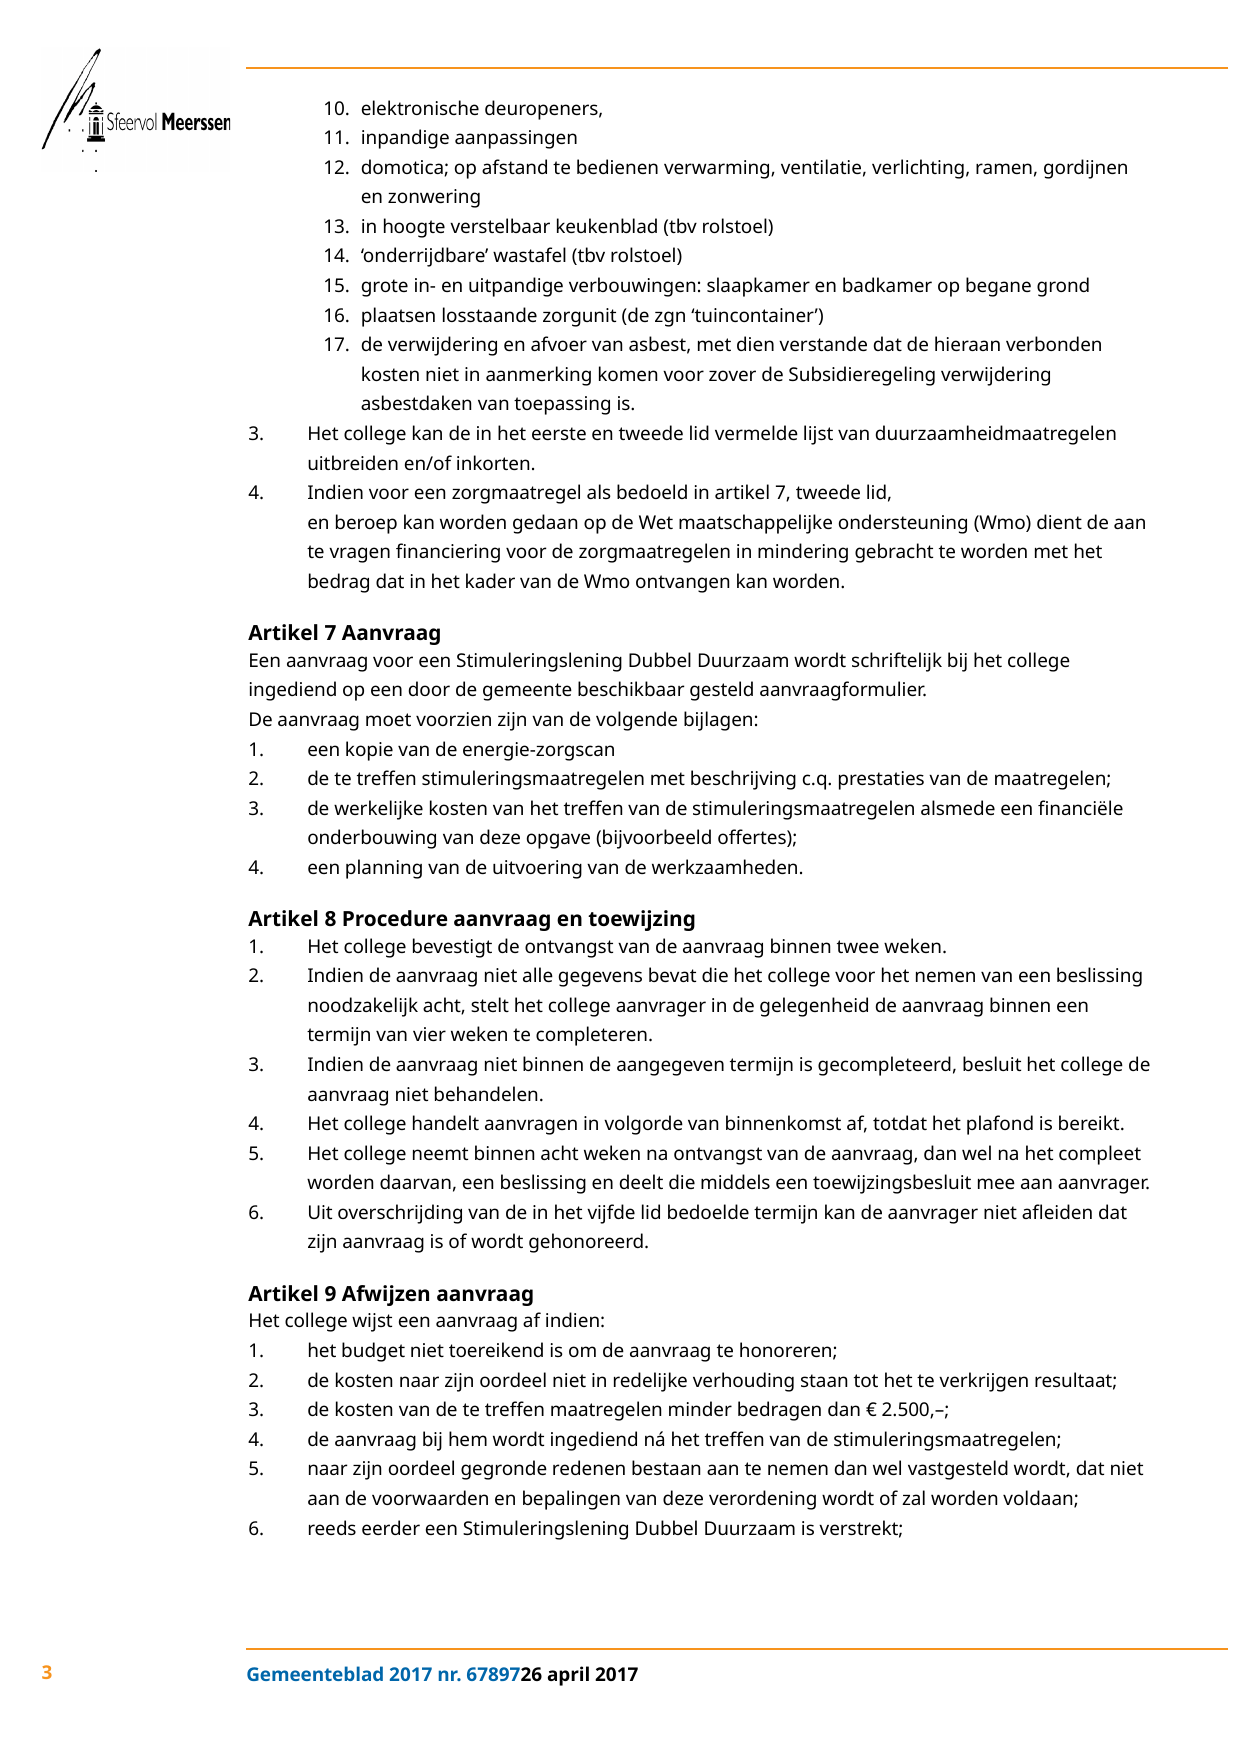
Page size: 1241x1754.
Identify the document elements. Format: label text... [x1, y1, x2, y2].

list de te treffen stimuleringsmaatregelen met beschrijving c.q. prestaties van de maatregelen; [248, 765, 1152, 791]
list Indien voor een zorgmaatregel als bedoeld in artikel 7, tweede lid, [248, 479, 1152, 505]
list een kopie van de energie-zorgscan [248, 736, 1152, 761]
list een planning van de uitvoering van de werkzaamheden. [248, 854, 1152, 880]
list Het college kan de in het eerste en tweede lid vermelde lijst van duurzaamheidmaatregelen uitbreiden en/of inkorten. [248, 420, 1152, 476]
list de werkelijke kosten van het treffen van de stimuleringsmaatregelen alsmede een financiële onderbouwing van deze opgave (bijvoorbeeld offertes); [248, 795, 1152, 850]
list en beroep kan worden gedaan op de Wet maatschappelijke ondersteuning (Wmo) dient de aan te vragen financiering voor de zorgmaatregelen in mindering gebracht te worden met het bedrag dat in het kader van de Wmo ontvangen kan worden. [248, 509, 1152, 594]
text De aanvraag moet voorzien zijn van de volgende bijlagen: [248, 706, 1152, 732]
list ‘onderrijdbare’ wastafel (tbv rolstoel) [323, 243, 1152, 268]
list Uit overschrijding van de in het vijfde lid bedoelde termijn kan de aanvrager niet afleiden dat zijn aanvraag is of wordt gehonoreerd. [248, 1199, 1152, 1254]
list de verwijdering en afvoer van asbest, met dien verstande dat de hieraan verbonden kosten niet in aanmerking komen voor zover de Subsidieregeling verwijdering asbestdaken van toepassing is. [323, 331, 1152, 416]
text Artikel 7 Aanvraag [248, 618, 1152, 647]
list naar zijn oordeel gegronde redenen bestaan aan te nemen dan wel vastgesteld wordt, dat niet aan de voorwaarden en bepalingen van deze verordening wordt of zal worden voldaan; [248, 1456, 1152, 1511]
text Artikel 9 Afwijzen aanvraag [248, 1279, 1152, 1308]
list de kosten van de te treffen maatregelen minder bedragen dan € 2.500,–; [248, 1396, 1152, 1422]
list het budget niet toereikend is om de aanvraag te honoreren; [248, 1337, 1152, 1363]
list plaatsen losstaande zorgunit (de zgn ‘tuincontainer’) [323, 302, 1152, 328]
picture [41, 47, 231, 172]
list grote in- en uitpandige verbouwingen: slaapkamer en badkamer op begane grond [323, 272, 1152, 298]
list domotica; op afstand te bedienen verwarming, ventilatie, verlichting, ramen, gordijnen en zonwering [323, 154, 1152, 209]
list Indien de aanvraag niet binnen de aangegeven termijn is gecompleteerd, besluit het college de aanvraag niet behandelen. [248, 1051, 1152, 1107]
list reeds eerder een Stimuleringslening Dubbel Duurzaam is verstrekt; [248, 1515, 1152, 1540]
list Het college bevestigt de ontvangst van de aanvraag binnen twee weken. [248, 933, 1152, 959]
text Artikel 8 Procedure aanvraag en toewijzing [248, 904, 1152, 933]
list de kosten naar zijn oordeel niet in redelijke verhouding staan tot het te verkrijgen resultaat; [248, 1367, 1152, 1392]
list inpandige aanpassingen [323, 124, 1152, 150]
text Een aanvraag voor een Stimuleringslening Dubbel Duurzaam wordt schriftelijk bij het college ingediend op een door de gemeente beschikbaar gesteld aanvraagformulier. [248, 647, 1152, 702]
list Indien de aanvraag niet alle gegevens bevat die het college voor het nemen van een beslissing noodzakelijk acht, stelt het college aanvrager in de gelegenheid de aanvraag binnen een termijn van vier weken te completeren. [248, 962, 1152, 1047]
list elektronische deuropeners, [323, 95, 1152, 121]
list Het college neemt binnen acht weken na ontvangst van de aanvraag, dan wel na het compleet worden daarvan, een beslissing en deelt die middels een toewijzingsbesluit mee aan aanvrager. [248, 1140, 1152, 1195]
list in hoogte verstelbaar keukenblad (tbv rolstoel) [323, 213, 1152, 239]
list Het college handelt aanvragen in volgorde van binnenkomst af, totdat het plafond is bereikt. [248, 1110, 1152, 1136]
text Het college wijst een aanvraag af indien: [248, 1308, 1152, 1333]
list de aanvraag bij hem wordt ingediend ná het treffen van de stimuleringsmaatregelen; [248, 1426, 1152, 1452]
